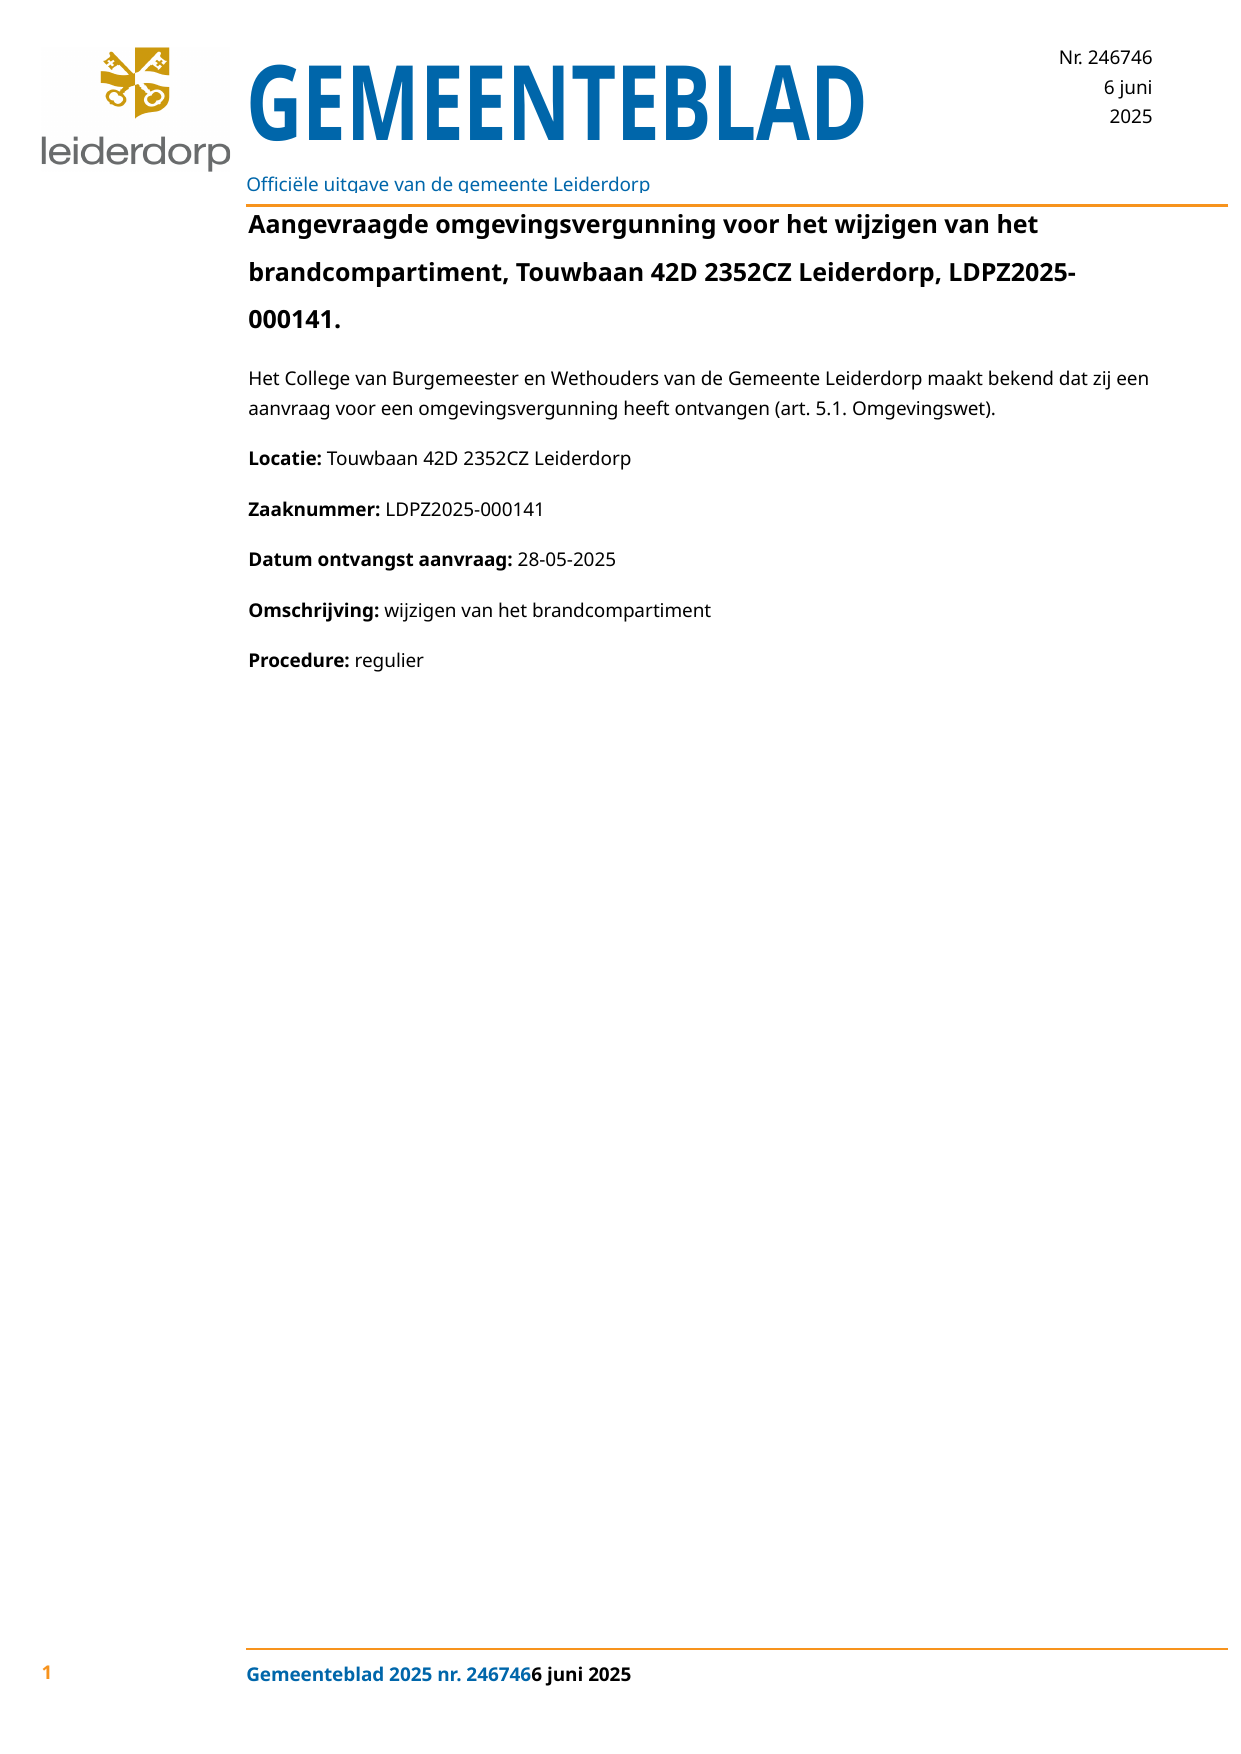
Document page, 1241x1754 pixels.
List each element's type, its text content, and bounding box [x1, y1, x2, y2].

text Locatie: Touwbaan 42D 2352CZ Leiderdorp [248, 446, 1152, 471]
text Zaaknummer: LDPZ2025-000141 [248, 496, 1152, 522]
text Procedure: regulier [248, 647, 1152, 673]
text Aangevraagde omgevingsvergunning voor het wijzigen van het brandcompartiment, Touwbaan 42D 2352CZ Leiderdorp, LDPZ2025-000141. [248, 207, 1152, 336]
picture [41, 47, 231, 172]
text Datum ontvangst aanvraag: 28-05-2025 [248, 546, 1152, 572]
text Het College van Burgemeester en Wethouders van de Gemeente Leiderdorp maakt bekend dat zij een aanvraag voor een omgevingsvergunning heeft ontvangen (art. 5.1. Omgevingswet). [248, 366, 1152, 421]
text Omschrijving: wijzigen van het brandcompartiment [248, 597, 1152, 622]
